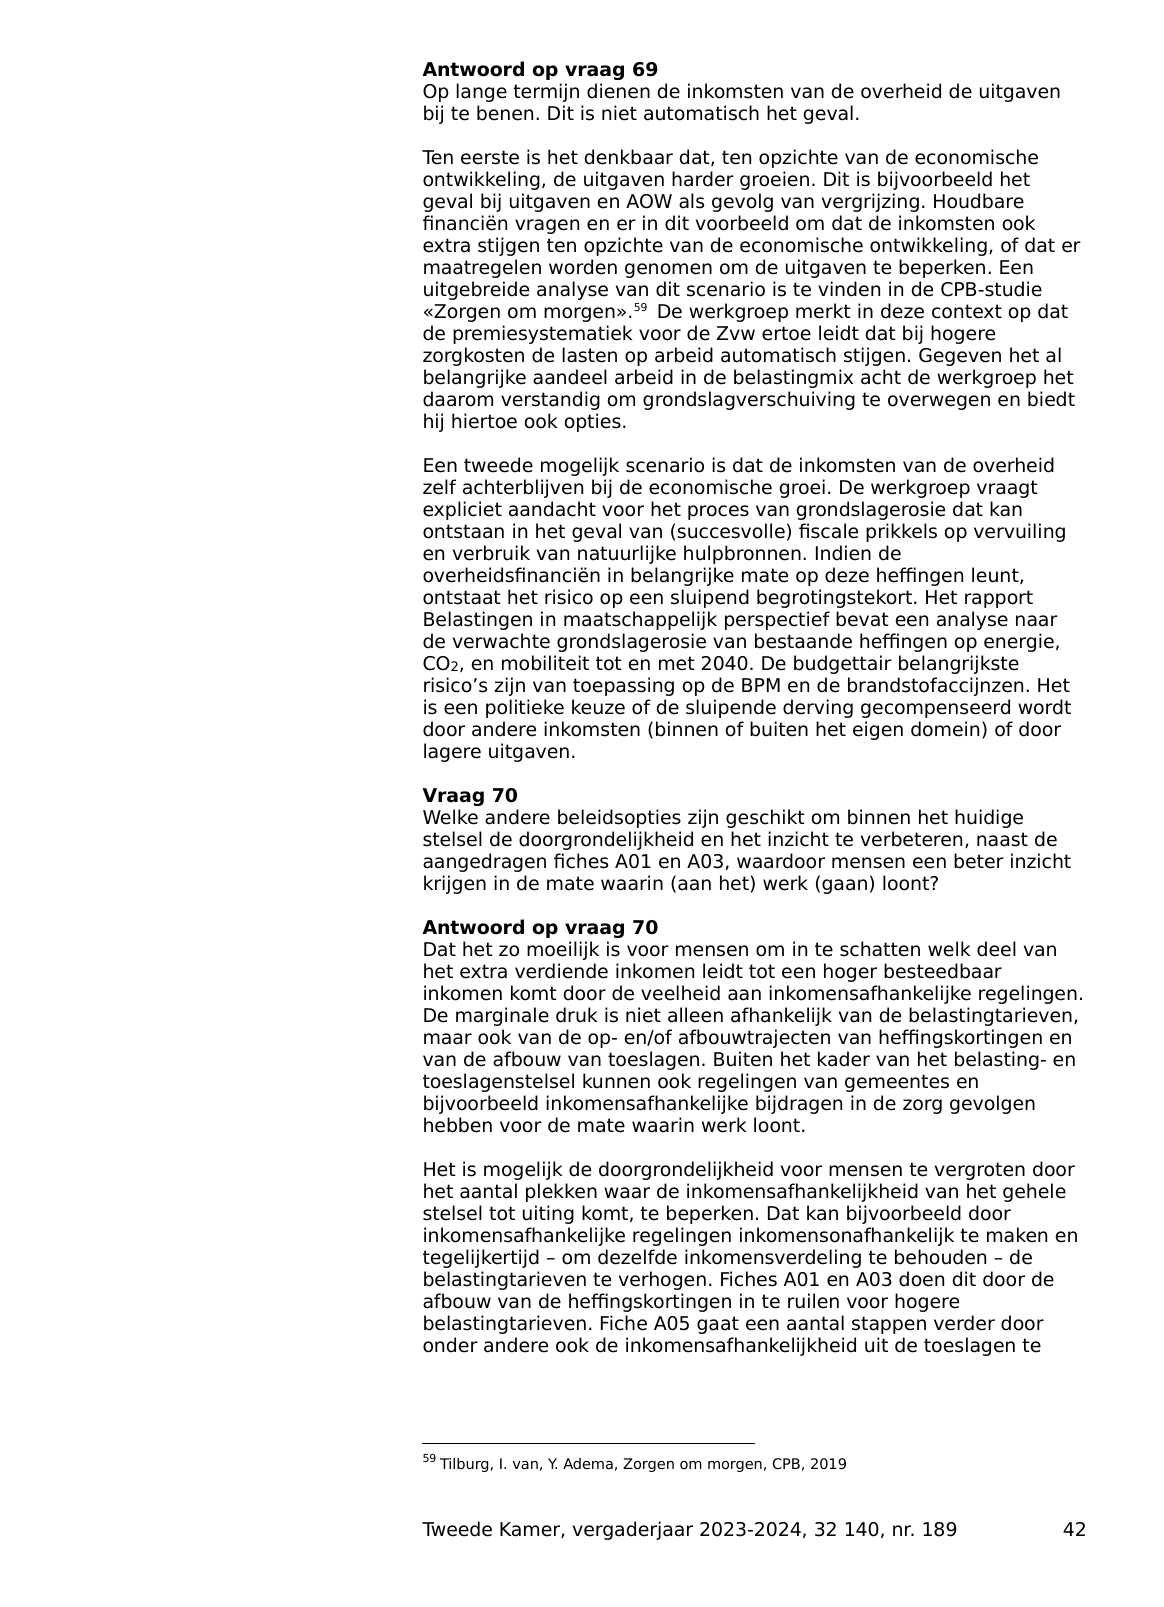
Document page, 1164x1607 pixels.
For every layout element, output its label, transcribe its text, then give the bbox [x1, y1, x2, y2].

text Een tweede mogelijk scenario is dat de inkomsten van de overheid zelf achterblijven bij de economische groei. De werkgroep vraagt expliciet aandacht voor het proces van grondslagerosie dat kan ontstaan in het geval van (succesvolle) fiscale prikkels op vervuiling en verbruik van natuurlijke hulpbronnen. Indien de overheidsfinanciën in belangrijke mate op deze heffingen leunt, ontstaat het risico op een sluipend begrotingstekort. Het rapport Belastingen in maatschappelijk perspectief bevat een analyse naar de verwachte grondslagerosie van bestaande heffingen op energie, CO2, en mobiliteit tot en met 2040. De budgettair belangrijkste risico’s zijn van toepassing op de BPM en de brandstofaccijnzen. Het is een politieke keuze of de sluipende derving gecompenseerd wordt door andere inkomsten (binnen of buiten het eigen domein) of door lagere uitgaven. [422, 455, 1087, 763]
text Vraag 70 [422, 785, 1087, 807]
text Ten eerste is het denkbaar dat, ten opzichte van de economische ontwikkeling, de uitgaven harder groeien. Dit is bijvoorbeeld het geval bij uitgaven en AOW als gevolg van vergrijzing. Houdbare financiën vragen en er in dit voorbeeld om dat de inkomsten ook extra stijgen ten opzichte van de economische ontwikkeling, of dat er maatregelen worden genomen om de uitgaven te beperken. Een uitgebreide analyse van dit scenario is te vinden in de CPB-studie «Zorgen om morgen». De werkgroep merkt in deze context op dat de premiesystematiek voor de Zvw ertoe leidt dat bij hogere zorgkosten de lasten op arbeid automatisch stijgen. Gegeven het al belangrijke aandeel arbeid in de belastingmix acht de werkgroep het daarom verstandig om grondslagverschuiving te overwegen en biedt hij hiertoe ook opties. [422, 147, 1087, 433]
text Op lange termijn dienen de inkomsten van de overheid de uitgaven bij te benen. Dit is niet automatisch het geval. [422, 81, 1087, 125]
text Het is mogelijk de doorgrondelijkheid voor mensen te vergroten door het aantal plekken waar de inkomensafhankelijkheid van het gehele stelsel tot uiting komt, te beperken. Dat kan bijvoorbeeld door inkomensafhankelijke regelingen inkomensonafhankelijk te maken en tegelijkertijd – om dezelfde inkomensverdeling te behouden – de belastingtarieven te verhogen. Fiches A01 en A03 doen dit door de afbouw van de heffingskortingen in te ruilen voor hogere belastingtarieven. Fiche A05 gaat een aantal stappen verder door onder andere ook de inkomensafhankelijkheid uit de toeslagen te [422, 1159, 1087, 1357]
text Welke andere beleidsopties zijn geschikt om binnen het huidige stelsel de doorgrondelijkheid en het inzicht te verbeteren, naast de aangedragen fiches A01 en A03, waardoor mensen een beter inzicht krijgen in de mate waarin (aan het) werk (gaan) loont? [422, 807, 1087, 895]
text Dat het zo moeilijk is voor mensen om in te schatten welk deel van het extra verdiende inkomen leidt tot een hoger besteedbaar inkomen komt door de veelheid aan inkomensafhankelijke regelingen. De marginale druk is niet alleen afhankelijk van de belastingtarieven, maar ook van de op- en/of afbouwtrajecten van heffingskortingen en van de afbouw van toeslagen. Buiten het kader van het belasting- en toeslagenstelsel kunnen ook regelingen van gemeentes en bijvoorbeeld inkomensafhankelijke bijdragen in de zorg gevolgen hebben voor de mate waarin werk loont. [422, 939, 1087, 1137]
text Antwoord op vraag 70 [422, 917, 1087, 939]
text Tilburg, I. van, Y. Adema, Zorgen om morgen, CPB, 2019 [422, 1452, 1087, 1474]
text Antwoord op vraag 69 [422, 59, 1087, 81]
